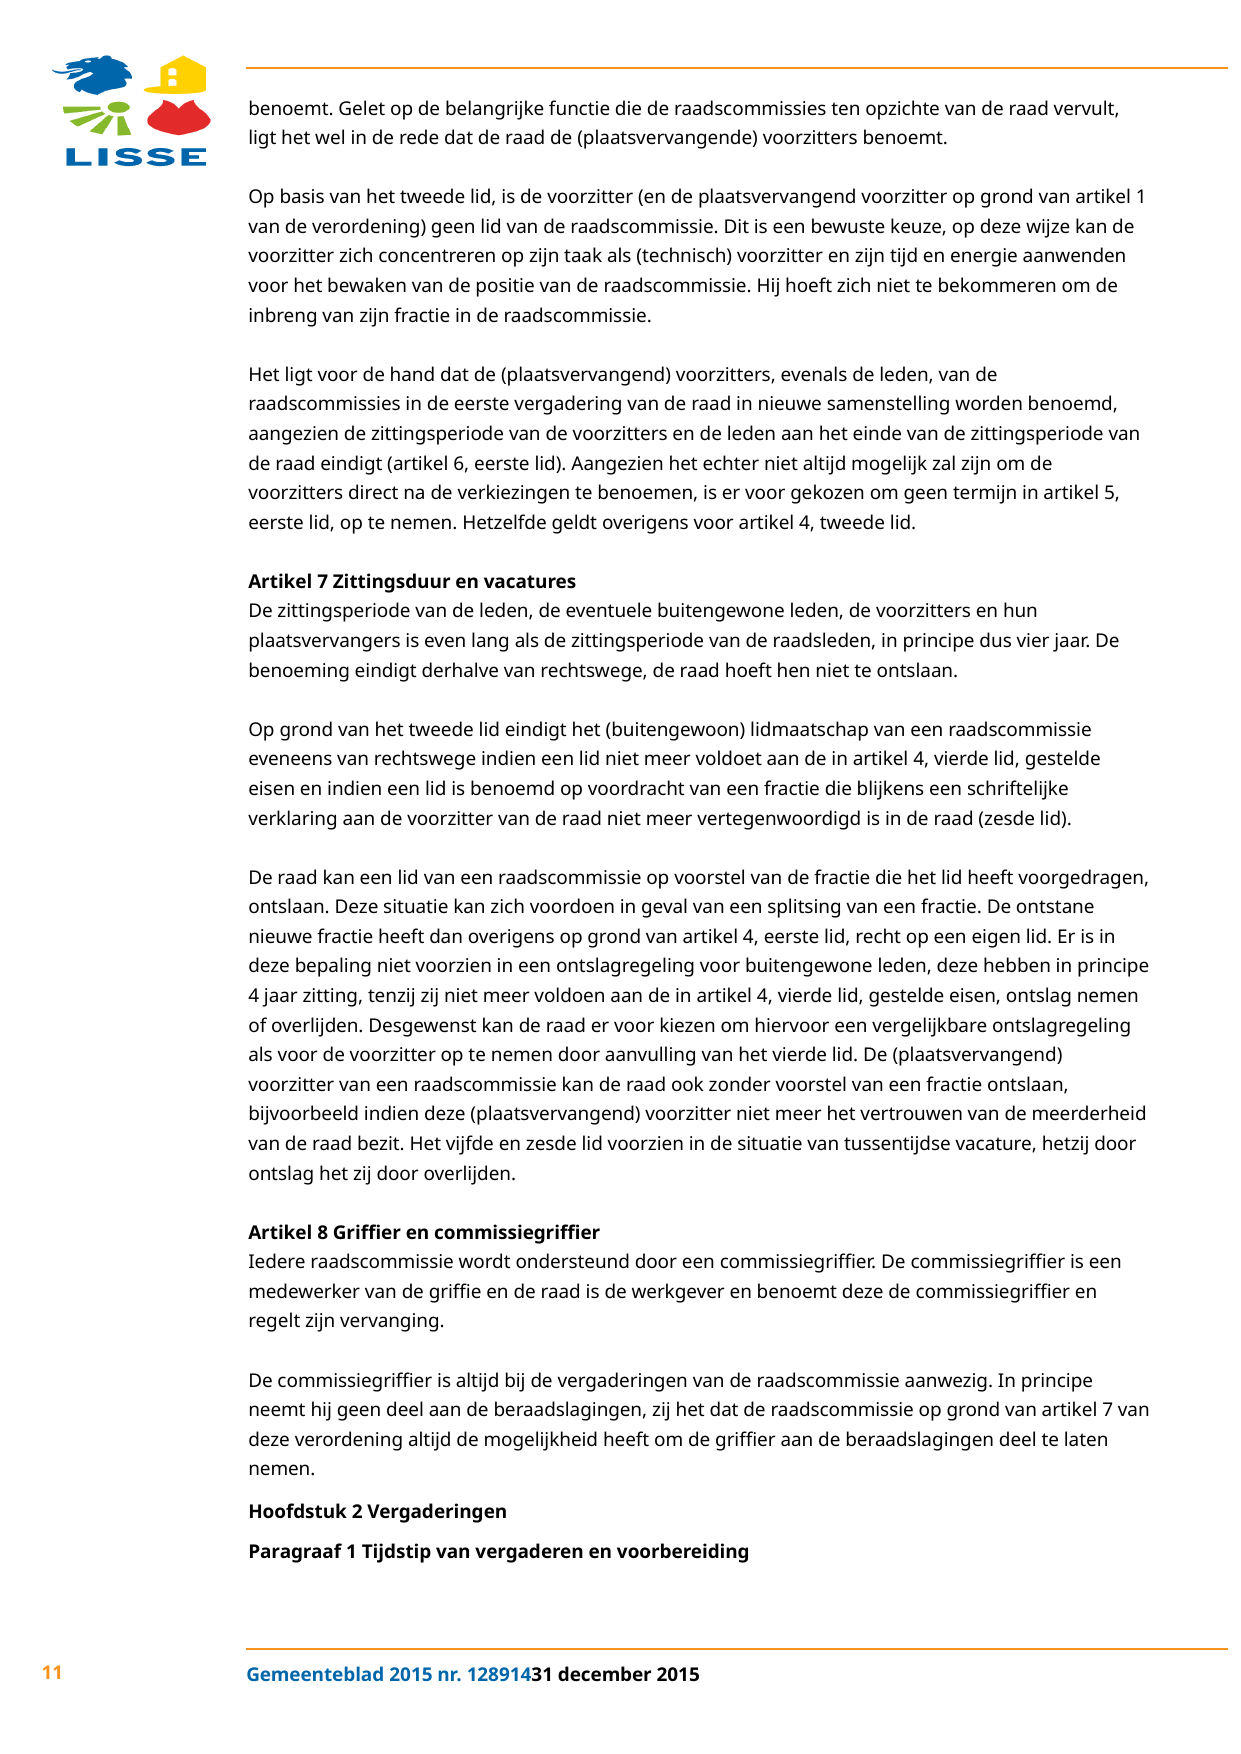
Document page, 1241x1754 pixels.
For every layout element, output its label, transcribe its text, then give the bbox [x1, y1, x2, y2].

text Hoofdstuk 2 Vergaderingen [248, 1499, 1152, 1524]
text Paragraaf 1 Tijdstip van vergaderen en voorbereiding [248, 1538, 1152, 1564]
text De raad kan een lid van een raadscommissie op voorstel van de fractie die het lid heeft voorgedragen, ontslaan. Deze situatie kan zich voordoen in geval van een splitsing van een fractie. De ontstane nieuwe fractie heeft dan overigens op grond van artikel 4, eerste lid, recht op een eigen lid. Er is in deze bepaling niet voorzien in een ontslagregeling voor buitengewone leden, deze hebben in principe 4 jaar zitting, tenzij zij niet meer voldoen aan de in artikel 4, vierde lid, gestelde eisen, ontslag nemen of overlijden. Desgewenst kan de raad er voor kiezen om hiervoor een vergelijkbare ontslagregeling als voor de voorzitter op te nemen door aanvulling van het vierde lid. De (plaatsvervangend) voorzitter van een raadscommissie kan de raad ook zonder voorstel van een fractie ontslaan, bijvoorbeeld indien deze (plaatsvervangend) voorzitter niet meer het vertrouwen van de meerderheid van de raad bezit. Het vijfde en zesde lid voorzien in de situatie van tussentijdse vacature, hetzij door ontslag het zij door overlijden. [248, 864, 1152, 1186]
text Het ligt voor de hand dat de (plaatsvervangend) voorzitters, evenals de leden, van de raadscommissies in de eerste vergadering van de raad in nieuwe samenstelling worden benoemd, aangezien de zittingsperiode van de voorzitters en de leden aan het einde van de zittingsperiode van de raad eindigt (artikel 6, eerste lid). Aangezien het echter niet altijd mogelijk zal zijn om de voorzitters direct na de verkiezingen te benoemen, is er voor gekozen om geen termijn in artikel 5, eerste lid, op te nemen. Hetzelfde geldt overigens voor artikel 4, tweede lid. [248, 361, 1152, 535]
text benoemt. Gelet op de belangrijke functie die de raadscommissies ten opzichte van de raad vervult, ligt het wel in de rede dat de raad de (plaatsvervangende) voorzitters benoemt. [248, 95, 1152, 150]
text Op grond van het tweede lid eindigt het (buitengewoon) lidmaatschap van een raadscommissie eveneens van rechtswege indien een lid niet meer voldoet aan de in artikel 4, vierde lid, gestelde eisen en indien een lid is benoemd op voordracht van een fractie die blijkens een schriftelijke verklaring aan de voorzitter van de raad niet meer vertegenwoordigd is in de raad (zesde lid). [248, 716, 1152, 831]
text Artikel 8 Griffier en commissiegriffier [248, 1219, 1152, 1245]
text De commissiegriffier is altijd bij de vergaderingen van de raadscommissie aanwezig. In principe neemt hij geen deel aan de beraadslagingen, zij het dat de raadscommissie op grond van artikel 7 van deze verordening altijd de mogelijkheid heeft om de griffier aan de beraadslagingen deel te laten nemen. [248, 1367, 1152, 1481]
text De zittingsperiode van de leden, de eventuele buitengewone leden, de voorzitters en hun plaatsvervangers is even lang als de zittingsperiode van de raadsleden, in principe dus vier jaar. De benoeming eindigt derhalve van rechtswege, de raad hoeft hen niet te ontslaan. [248, 598, 1152, 683]
text Artikel 7 Zittingsduur en vacatures [248, 568, 1152, 594]
picture [41, 47, 231, 172]
text Op basis van het tweede lid, is de voorzitter (en de plaatsvervangend voorzitter op grond van artikel 1 van de verordening) geen lid van de raadscommissie. Dit is een bewuste keuze, op deze wijze kan de voorzitter zich concentreren op zijn taak als (technisch) voorzitter en zijn tijd en energie aanwenden voor het bewaken van de positie van de raadscommissie. Hij hoeft zich niet te bekommeren om de inbreng van zijn fractie in de raadscommissie. [248, 183, 1152, 328]
text Iedere raadscommissie wordt ondersteund door een commissiegriffier. De commissiegriffier is een medewerker van de griffie en de raad is de werkgever en benoemt deze de commissiegriffier en regelt zijn vervanging. [248, 1248, 1152, 1333]
